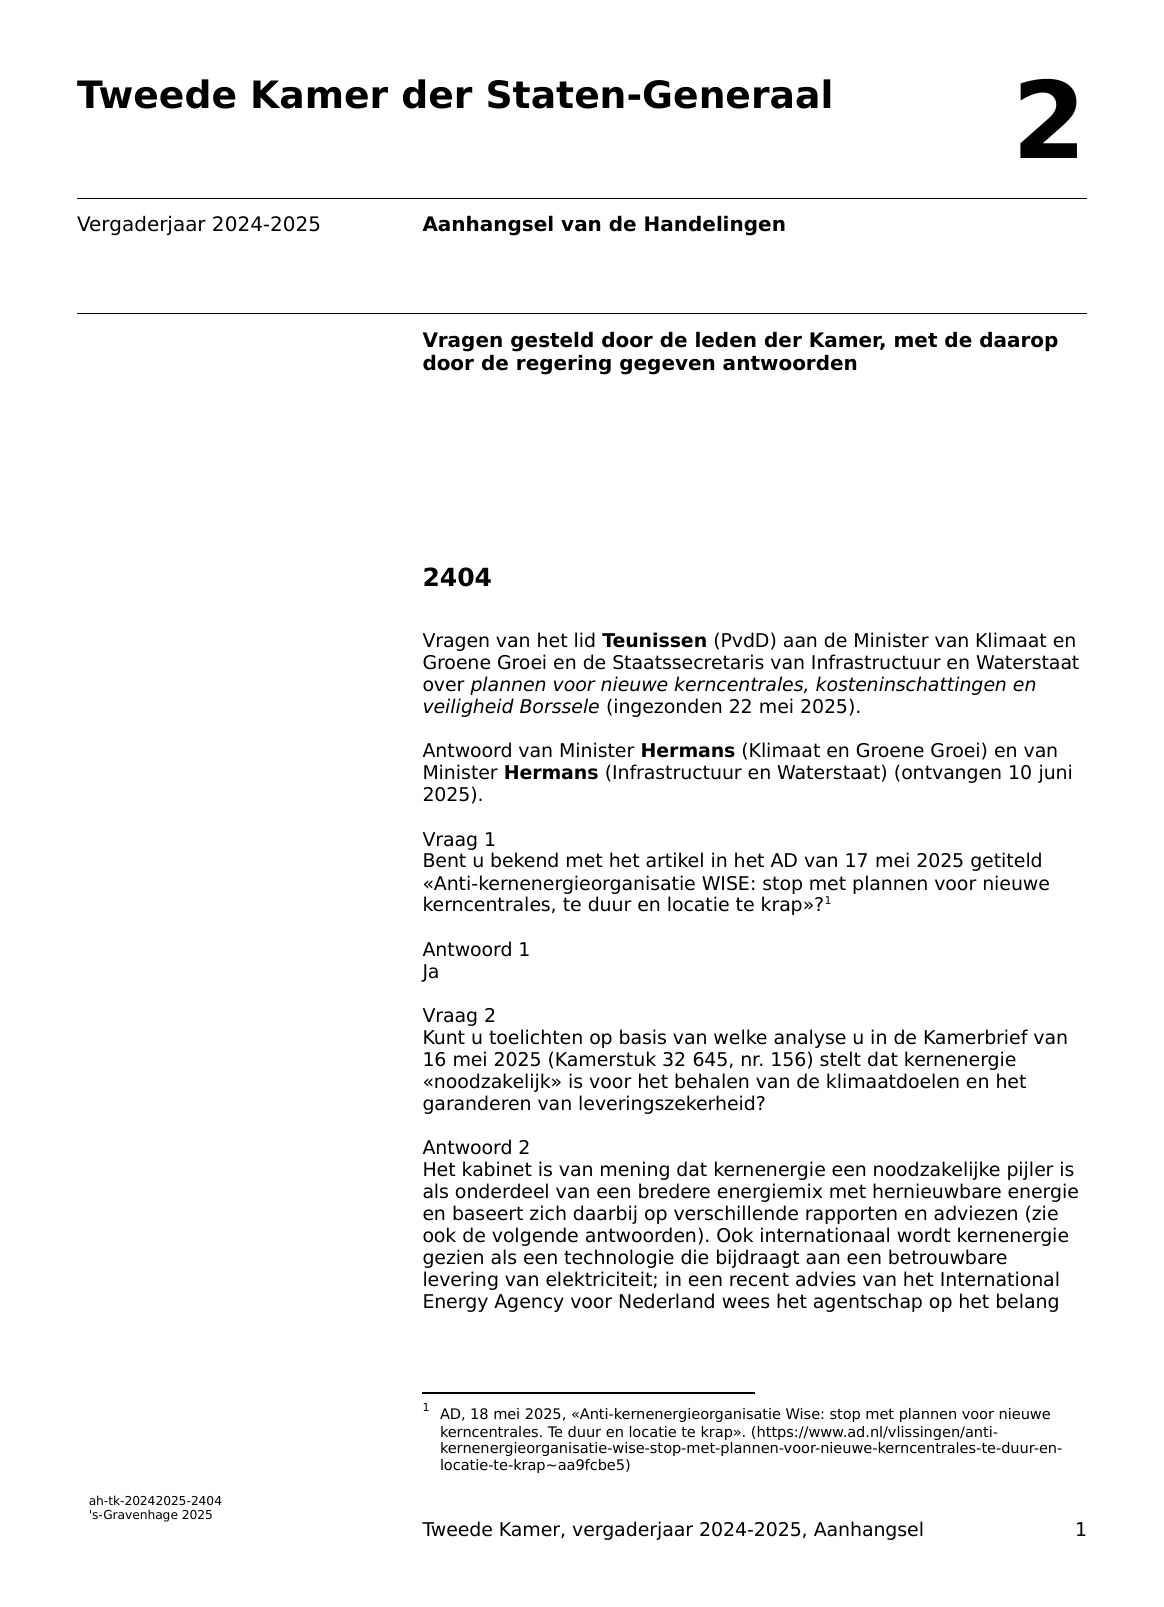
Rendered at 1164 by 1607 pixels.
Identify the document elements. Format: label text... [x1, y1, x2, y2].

text Het kabinet is van mening dat kernenergie een noodzakelijke pijler is als onderdeel van een bredere energiemix met hernieuwbare energie en baseert zich daarbij op verschillende rapporten en adviezen (zie ook de volgende antwoorden). Ook internationaal wordt kernenergie gezien als een technologie die bijdraagt aan een betrouwbare levering van elektriciteit; in een recent advies van het International Energy Agency voor Nederland wees het agentschap op het belang [422, 1159, 1087, 1334]
text Antwoord 1 [422, 938, 1087, 961]
text Antwoord 2 [422, 1137, 1087, 1159]
table_cell Vragen gesteld door de leden der Kamer, met de daarop door de regering gegeven antwoorden [422, 314, 1087, 375]
text Vraag 1 [422, 828, 1087, 850]
text ah-tk-20242025-2404 [88, 1494, 323, 1508]
text Vraag 2 [422, 1005, 1087, 1027]
table_header Tweede Kamer der Staten-Generaal [77, 59, 886, 198]
table_header 2 [886, 59, 1087, 198]
table_cell [77, 314, 422, 375]
text Ja [422, 961, 1087, 982]
text Kunt u toelichten op basis van welke analyse u in de Kamerbrief van 16 mei 2025 (Kamerstuk 32 645, nr. 156) stelt dat kernenergie «noodzakelijk» is voor het behalen van de klimaatdoelen en het garanderen van leveringszekerheid? [422, 1027, 1087, 1114]
text Bent u bekend met het artikel in het AD van 17 mei 2025 getiteld «Anti-kernenergieorganisatie WISE: stop met plannen voor nieuwe kerncentrales, te duur en locatie te krap»? [422, 850, 1087, 916]
text AD, 18 mei 2025, «Anti-kernenergieorganisatie Wise: stop met plannen voor nieuwe kerncentrales. Te duur en locatie te krap». (https://www.ad.nl/vlissingen/anti-kernenergieorganisatie-wise-stop-met-plannen-voor-nieuwe-kerncentrales-te-duur-en-locatie-te-krap~aa9fcbe5) [422, 1402, 1087, 1474]
text Vragen van het lid Teunissen (PvdD) aan de Minister van Klimaat en Groene Groei en de Staatssecretaris van Infrastructuur en Waterstaat over plannen voor nieuwe kerncentrales, kosteninschattingen en veiligheid Borssele (ingezonden 22 mei 2025). [422, 630, 1087, 718]
text Antwoord van Minister Hermans (Klimaat en Groene Groei) en van Minister Hermans (Infrastructuur en Waterstaat) (ontvangen 10 juni 2025). [422, 740, 1087, 806]
text 2404 [422, 563, 1087, 592]
text 's-Gravenhage 2025 [88, 1508, 323, 1522]
table_cell Vergaderjaar 2024-2025 [77, 199, 422, 313]
table_cell Aanhangsel van de Handelingen [422, 199, 1087, 313]
